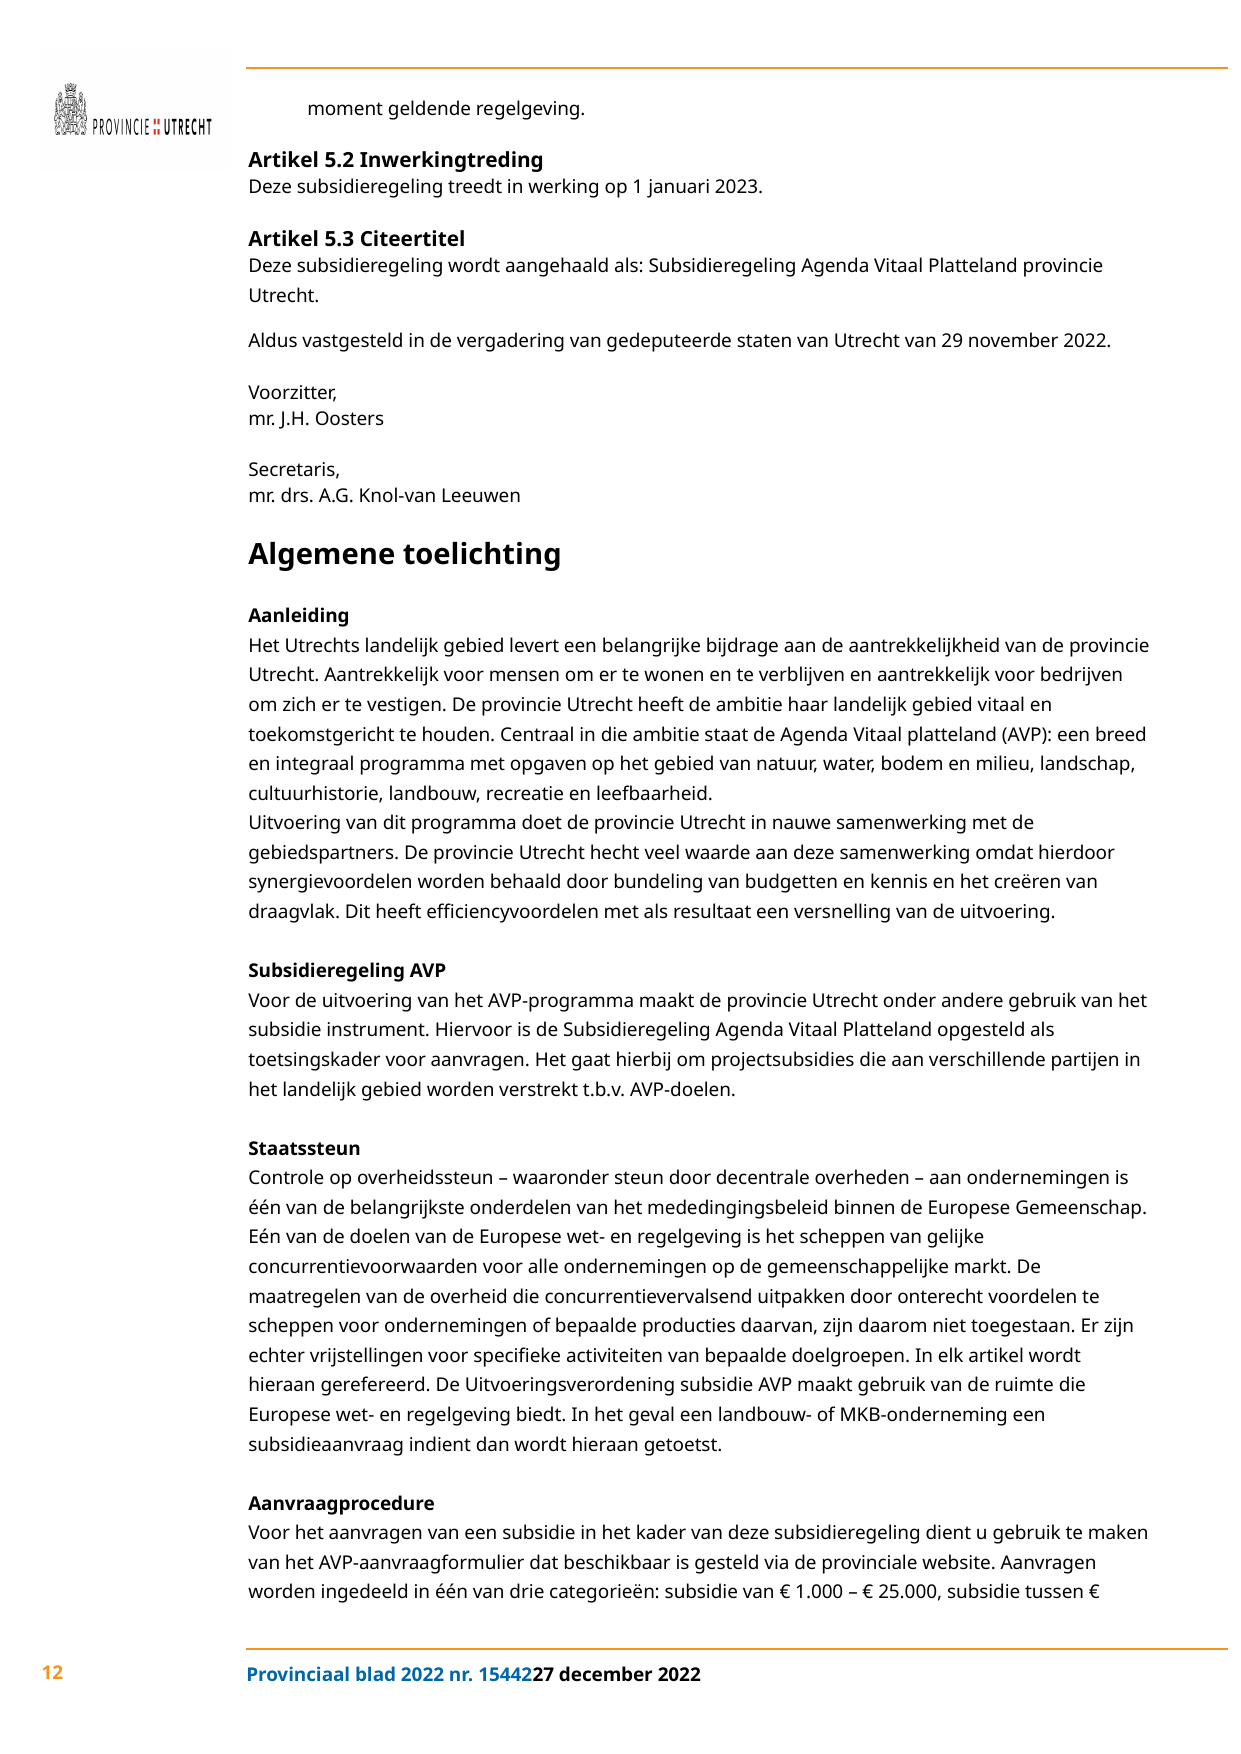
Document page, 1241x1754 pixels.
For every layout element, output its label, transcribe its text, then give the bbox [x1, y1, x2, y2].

text Staatssteun [248, 1135, 1152, 1161]
text Deze subsidieregeling treedt in werking op 1 januari 2023. [248, 174, 1152, 199]
text Artikel 5.3 Citeertitel [248, 224, 1152, 252]
text Aanleiding [248, 602, 1152, 628]
list moment geldende regelgeving. [248, 95, 1152, 121]
picture [41, 47, 231, 172]
text Voor het aanvragen van een subsidie in het kader van deze subsidieregeling dient u gebruik te maken van het AVP-aanvraagformulier dat beschikbaar is gesteld via de provinciale website. Aanvragen worden ingedeeld in één van drie categorieën: subsidie van € 1.000 – € 25.000, subsidie tussen € [248, 1519, 1152, 1604]
text Algemene toelichting [248, 533, 1152, 573]
text Voorzitter, [248, 379, 1152, 405]
text Voor de uitvoering van het AVP-programma maakt de provincie Utrecht onder andere gebruik van het subsidie instrument. Hiervoor is de Subsidieregeling Agenda Vitaal Platteland opgesteld als toetsingskader voor aanvragen. Het gaat hierbij om projectsubsidies die aan verschillende partijen in het landelijk gebied worden verstrekt t.b.v. AVP-doelen. [248, 987, 1152, 1101]
text Aanvraagprocedure [248, 1490, 1152, 1516]
text mr. J.H. Oosters [248, 405, 1152, 431]
text Deze subsidieregeling wordt aangehaald als: Subsidieregeling Agenda Vitaal Platteland provincie Utrecht. [248, 252, 1152, 308]
text Controle op overheidssteun – waaronder steun door decentrale overheden – aan ondernemingen is één van de belangrijkste onderdelen van het mededingingsbeleid binnen de Europese Gemeenschap. Eén van de doelen van de Europese wet- en regelgeving is het scheppen van gelijke concurrentievoorwaarden voor alle ondernemingen op de gemeenschappelijke markt. De maatregelen van de overheid die concurrentievervalsend uitpakken door onterecht voordelen te scheppen voor ondernemingen of bepaalde producties daarvan, zijn daarom niet toegestaan. Er zijn echter vrijstellingen voor specifieke activiteiten van bepaalde doelgroepen. In elk artikel wordt hieraan gerefereerd. De Uitvoeringsverordening subsidie AVP maakt gebruik van de ruimte die Europese wet- en regelgeving biedt. In het geval een landbouw- of MKB-onderneming een subsidieaanvraag indient dan wordt hieraan getoetst. [248, 1164, 1152, 1456]
text Artikel 5.2 Inwerkingtreding [248, 145, 1152, 174]
text Uitvoering van dit programma doet de provincie Utrecht in nauwe samenwerking met de gebiedspartners. De provincie Utrecht hecht veel waarde aan deze samenwerking omdat hierdoor synergievoordelen worden behaald door bundeling van budgetten en kennis en het creëren van draagvlak. Dit heeft efficiencyvoordelen met als resultaat een versnelling van de uitvoering. [248, 809, 1152, 924]
text Secretaris, [248, 456, 1152, 482]
text mr. drs. A.G. Knol-van Leeuwen [248, 482, 1152, 508]
text Subsidieregeling AVP [248, 957, 1152, 983]
text Het Utrechts landelijk gebied levert een belangrijke bijdrage aan de aantrekkelijkheid van de provincie Utrecht. Aantrekkelijk voor mensen om er te wonen en te verblijven en aantrekkelijk voor bedrijven om zich er te vestigen. De provincie Utrecht heeft de ambitie haar landelijk gebied vitaal en toekomstgericht te houden. Centraal in die ambitie staat de Agenda Vitaal platteland (AVP): een breed en integraal programma met opgaven op het gebied van natuur, water, bodem en milieu, landschap, cultuurhistorie, landbouw, recreatie en leefbaarheid. [248, 632, 1152, 806]
text Aldus vastgesteld in de vergadering van gedeputeerde staten van Utrecht van 29 november 2022. [248, 328, 1152, 353]
